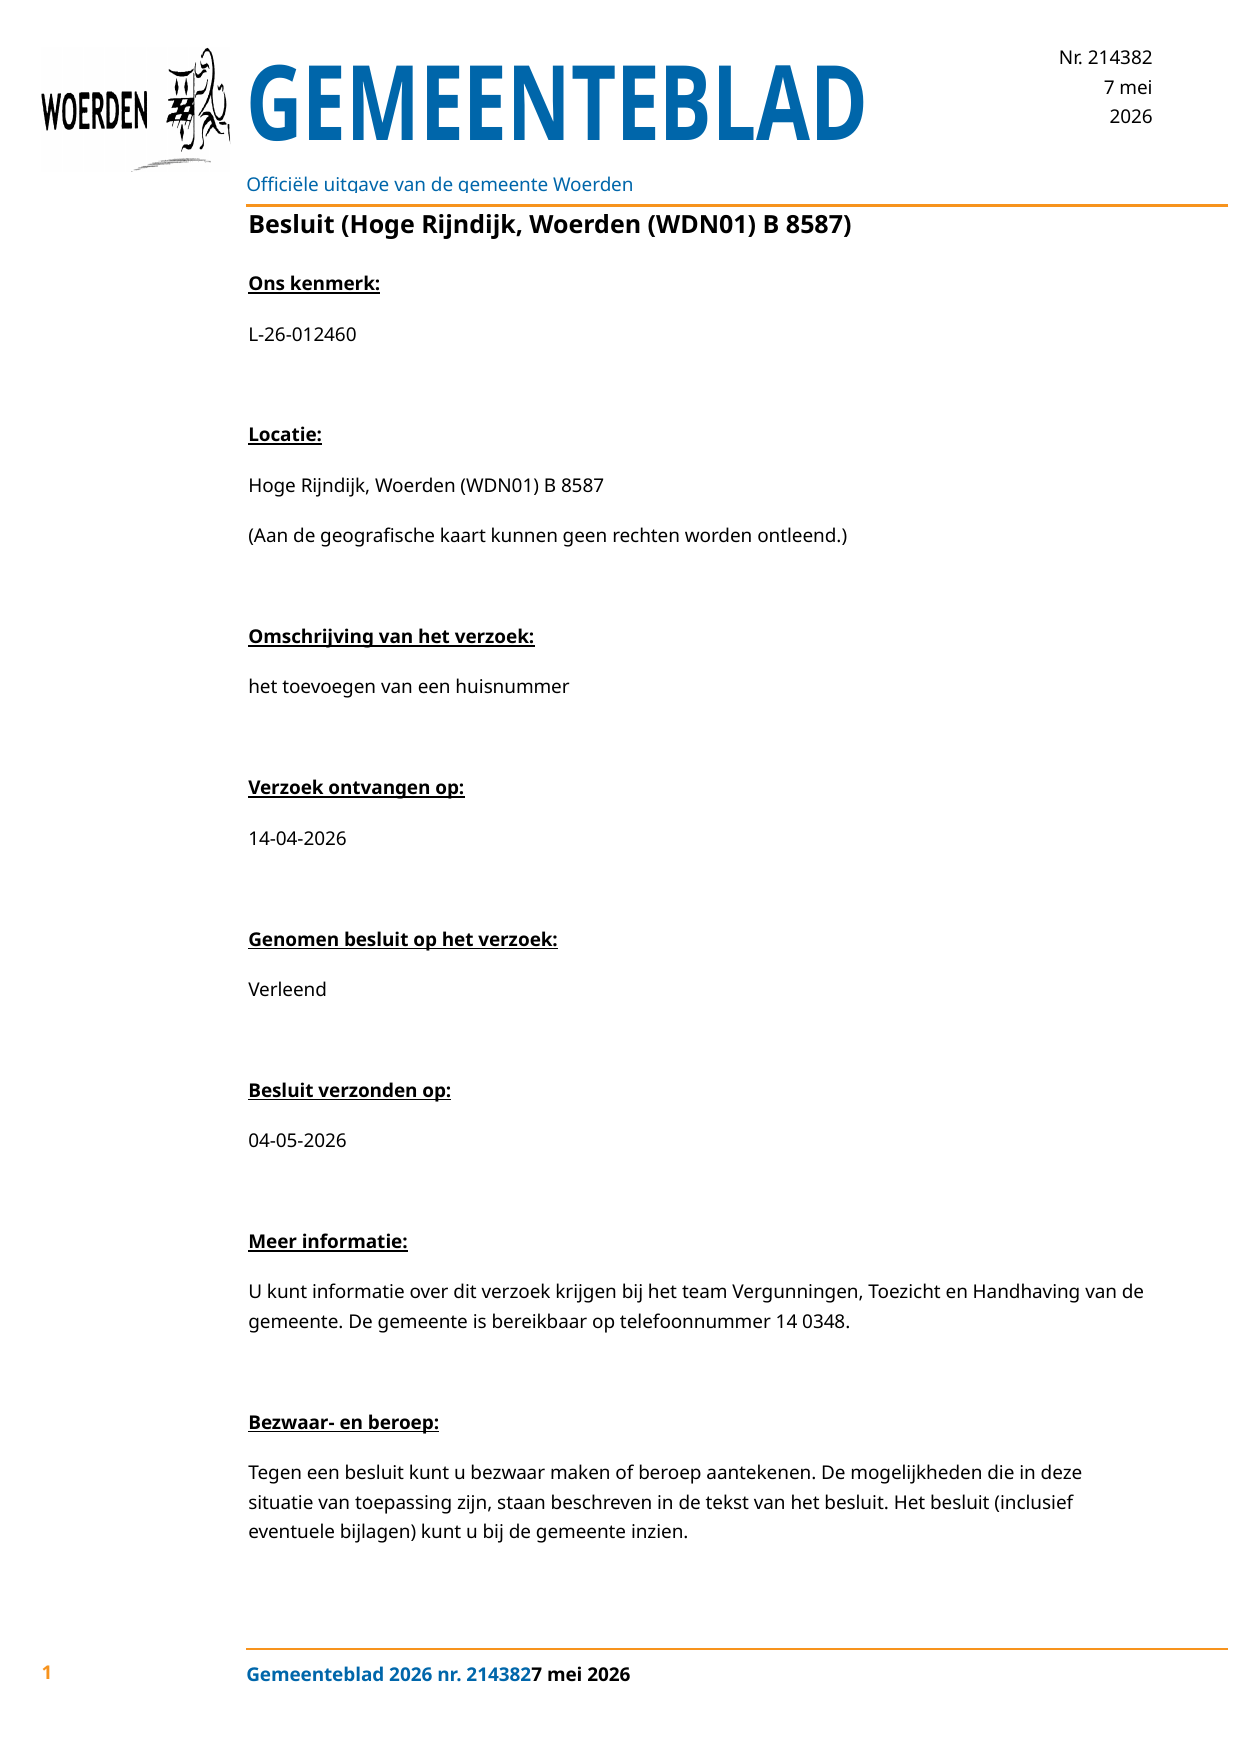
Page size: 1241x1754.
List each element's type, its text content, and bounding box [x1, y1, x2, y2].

text Besluit verzonden op: [248, 1077, 1152, 1103]
text Meer informatie: [248, 1228, 1152, 1254]
text Genomen besluit op het verzoek: [248, 926, 1152, 951]
text Omschrijving van het verzoek: [248, 623, 1152, 649]
text Bezwaar- en beroep: [248, 1409, 1152, 1435]
text Locatie: [248, 422, 1152, 447]
text Verleend [248, 976, 1152, 1002]
text Ons kenmerk: [248, 270, 1152, 296]
text Hoge Rijndijk, Woerden (WDN01) B 8587 [248, 472, 1152, 498]
text 04-05-2026 [248, 1127, 1152, 1153]
text Tegen een besluit kunt u bezwaar maken of beroep aantekenen. De mogelijkheden die in deze situatie van toepassing zijn, staan beschreven in de tekst van het besluit. Het besluit (inclusief eventuele bijlagen) kunt u bij de gemeente inzien. [248, 1459, 1152, 1544]
text L-26-012460 [248, 321, 1152, 346]
text Verzoek ontvangen op: [248, 774, 1152, 800]
text (Aan de geografische kaart kunnen geen rechten worden ontleend.) [248, 522, 1152, 548]
text 14-04-2026 [248, 825, 1152, 851]
text Besluit (Hoge Rijndijk, Woerden (WDN01) B 8587) [248, 207, 1152, 241]
text U kunt informatie over dit verzoek krijgen bij het team Vergunningen, Toezicht en Handhaving van de gemeente. De gemeente is bereikbaar op telefoonnummer 14 0348. [248, 1279, 1152, 1334]
picture [41, 47, 231, 172]
text het toevoegen van een huisnummer [248, 674, 1152, 699]
